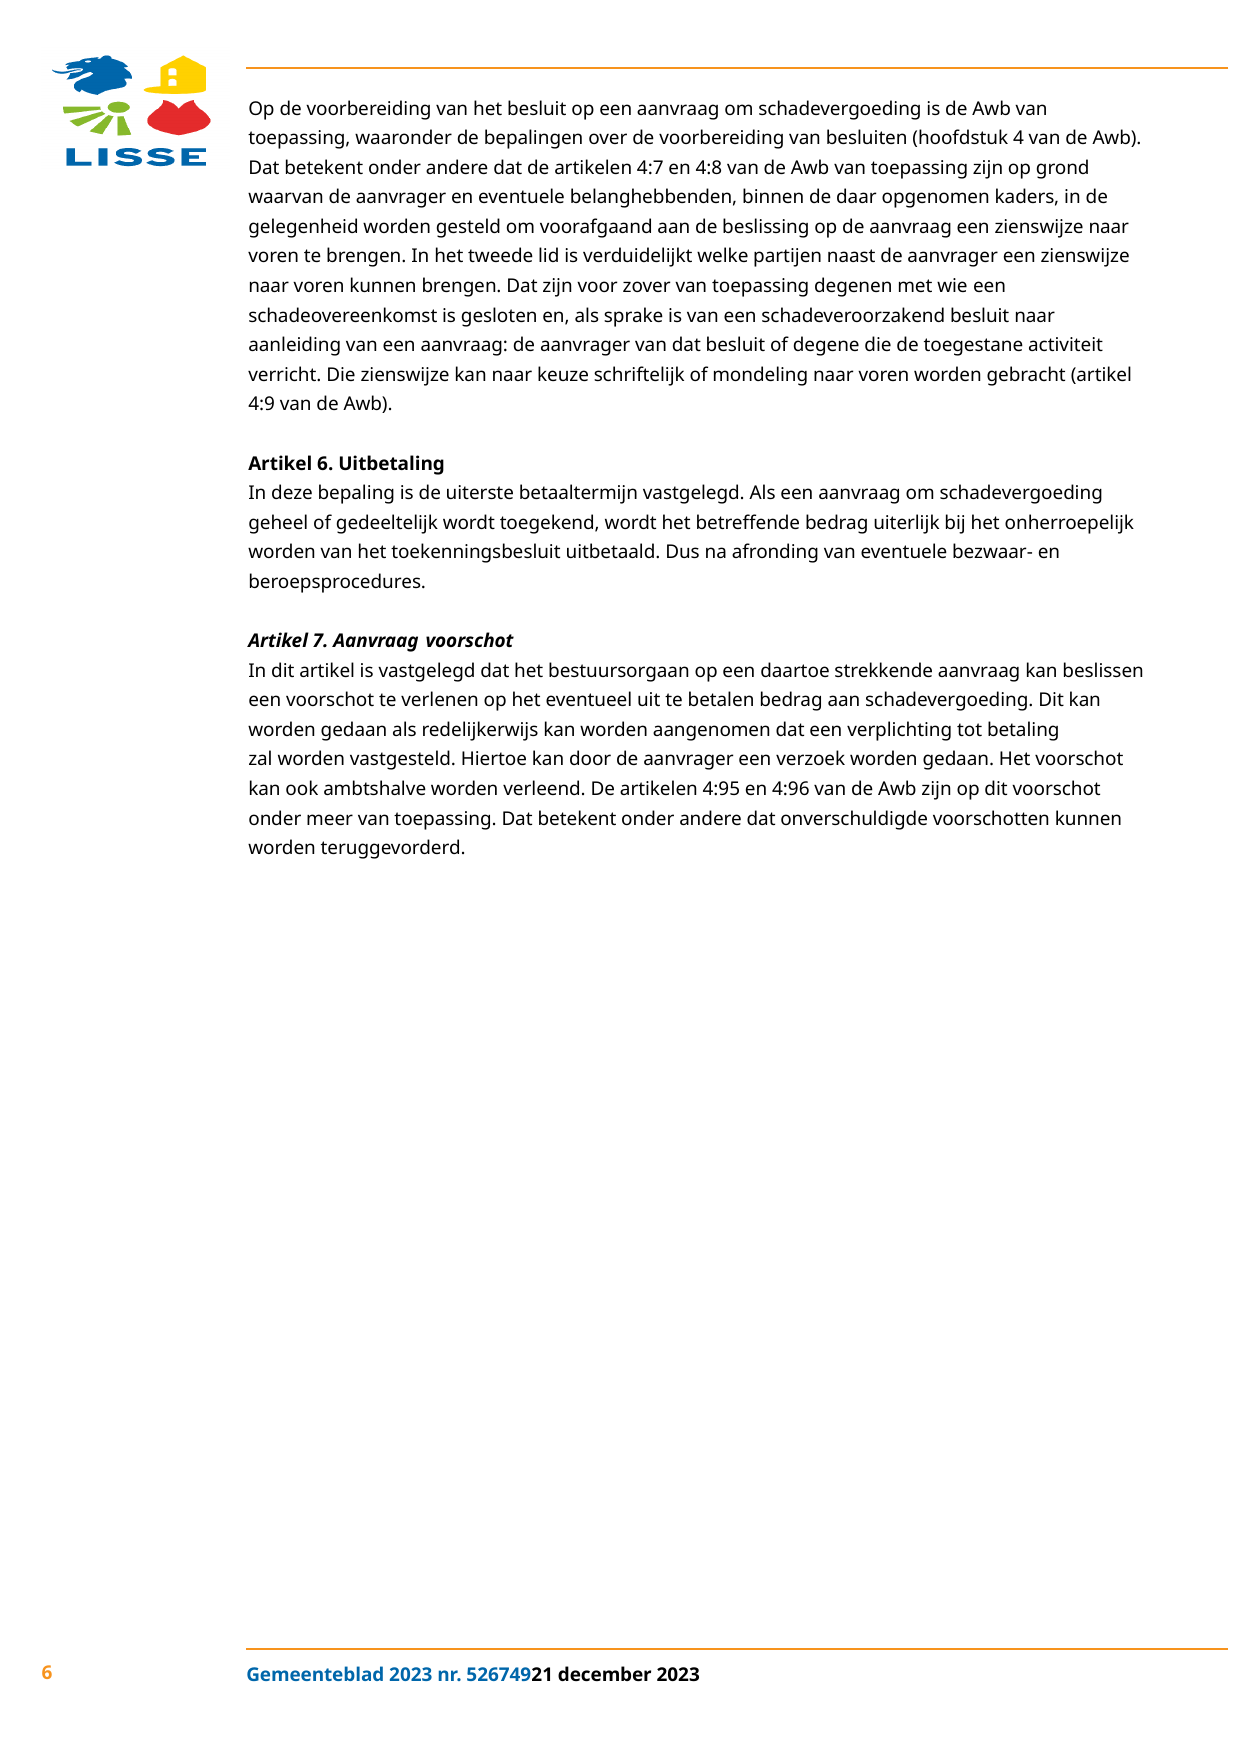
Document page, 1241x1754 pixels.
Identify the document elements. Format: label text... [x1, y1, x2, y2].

text In deze bepaling is de uiterste betaaltermijn vastgelegd. Als een aanvraag om schadevergoeding geheel of gedeeltelijk wordt toegekend, wordt het betreffende bedrag uiterlijk bij het onherroepelijk worden van het toekenningsbesluit uitbetaald. Dus na afronding van eventuele bezwaar- en beroepsprocedures. [248, 479, 1152, 594]
text Op de voorbereiding van het besluit op een aanvraag om schadevergoeding is de Awb van toepassing, waaronder de bepalingen over de voorbereiding van besluiten (hoofdstuk 4 van de Awb). Dat betekent onder andere dat de artikelen 4:7 en 4:8 van de Awb van toepassing zijn op grond waarvan de aanvrager en eventuele belanghebbenden, binnen de daar opgenomen kaders, in de gelegenheid worden gesteld om voorafgaand aan de beslissing op de aanvraag een zienswijze naar voren te brengen. In het tweede lid is verduidelijkt welke partijen naast de aanvrager een zienswijze naar voren kunnen brengen. Dat zijn voor zover van toepassing degenen met wie een schadeovereenkomst is gesloten en, als sprake is van een schadeveroorzakend besluit naar aanleiding van een aanvraag: de aanvrager van dat besluit of degene die de toegestane activiteit verricht. Die zienswijze kan naar keuze schriftelijk of mondeling naar voren worden gebracht (artikel 4:9 van de Awb). [248, 95, 1152, 416]
picture [41, 47, 231, 172]
text Artikel 6. Uitbetaling [248, 450, 1152, 476]
text In dit artikel is vastgelegd dat het bestuursorgaan op een daartoe strekkende aanvraag kan beslissen een voorschot te verlenen op het eventueel uit te betalen bedrag aan schadevergoeding. Dit kan worden gedaan als redelijkerwijs kan worden aangenomen dat een verplichting tot betaling zal worden vastgesteld. Hiertoe kan door de aanvrager een verzoek worden gedaan. Het voorschot kan ook ambtshalve worden verleend. De artikelen 4:95 en 4:96 van de Awb zijn op dit voorschot onder meer van toepassing. Dat betekent onder andere dat onverschuldigde voorschotten kunnen worden teruggevorderd. [248, 657, 1152, 860]
text Artikel 7. Aanvraag voorschot [248, 627, 1152, 653]
